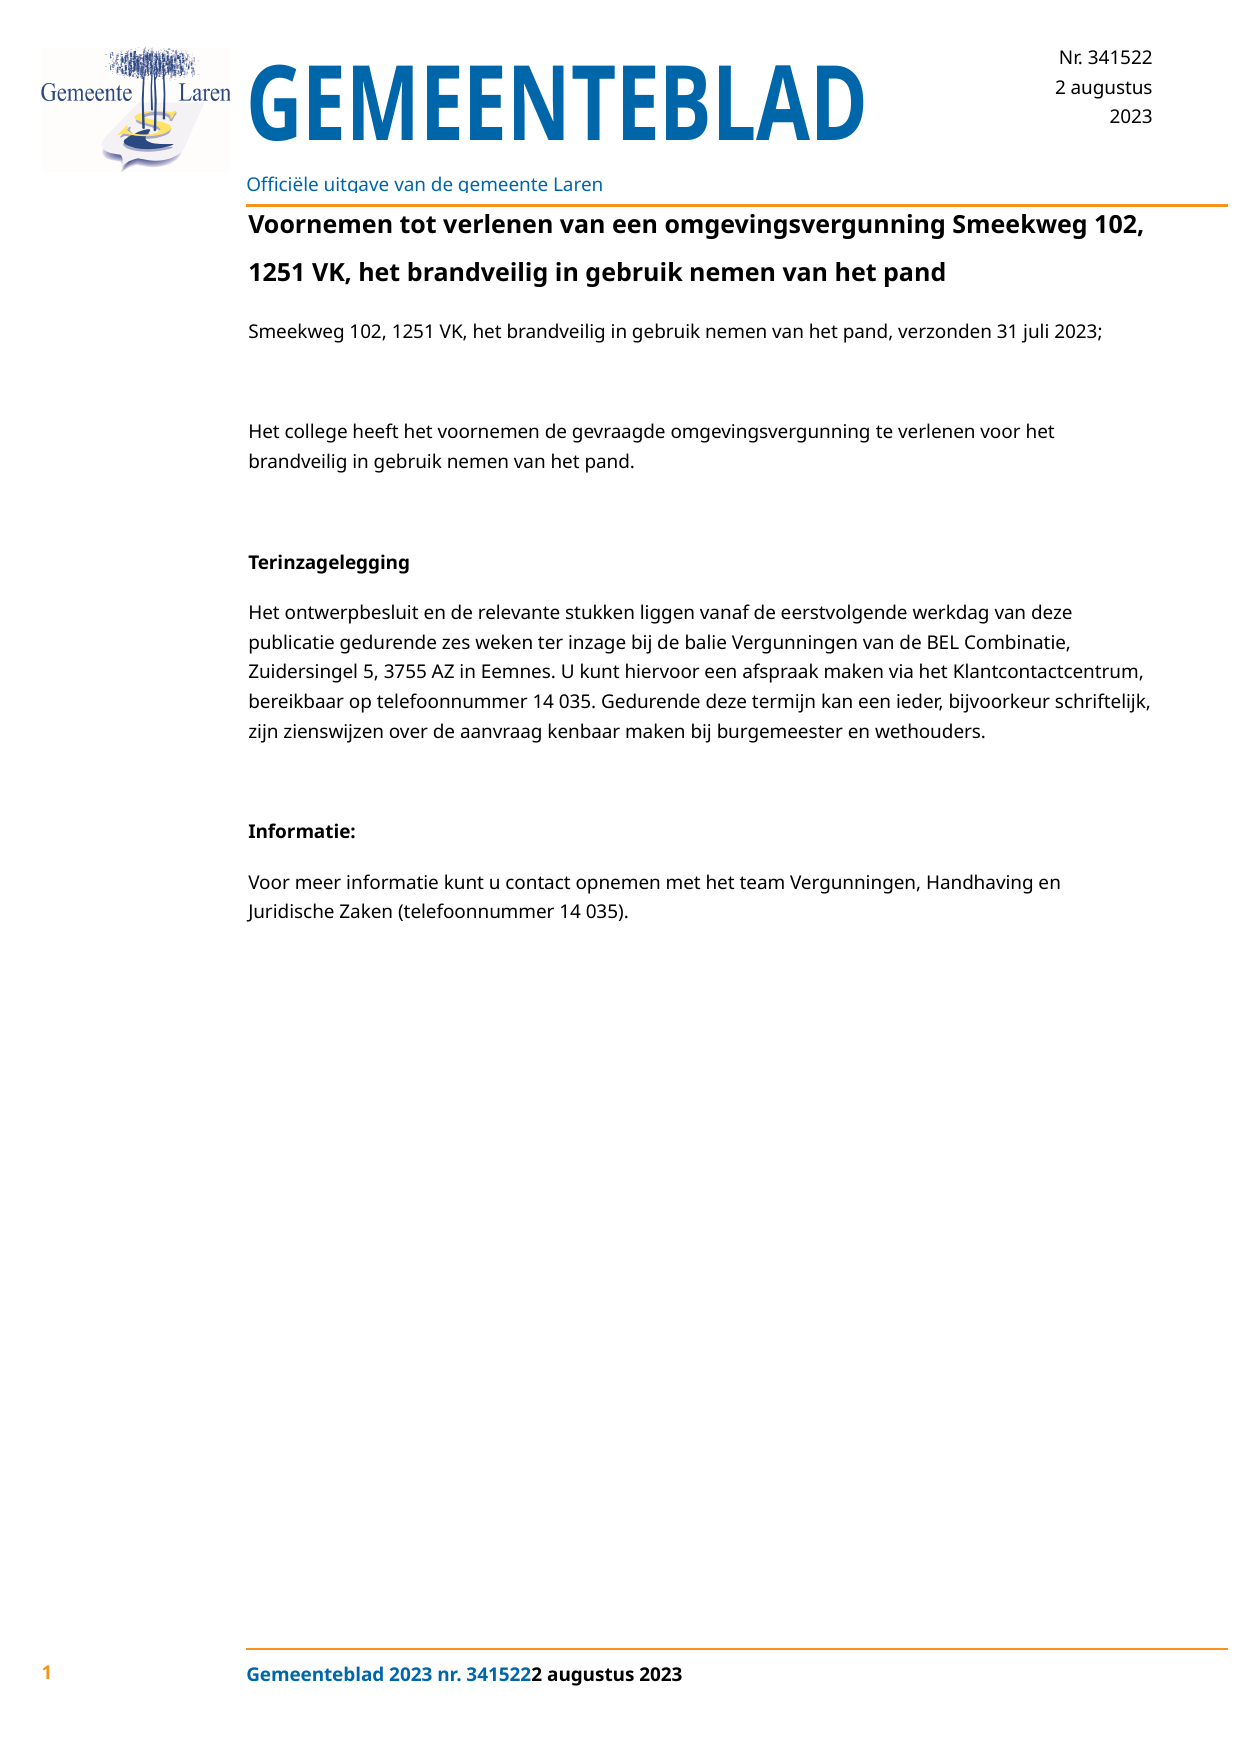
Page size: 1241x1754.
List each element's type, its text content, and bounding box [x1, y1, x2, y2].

text Informatie: [248, 819, 1152, 844]
text Voornemen tot verlenen van een omgevingsvergunning Smeekweg 102, 1251 VK, het brandveilig in gebruik nemen van het pand [248, 207, 1152, 288]
picture [41, 47, 231, 172]
text Smeekweg 102, 1251 VK, het brandveilig in gebruik nemen van het pand, verzonden 31 juli 2023; [248, 318, 1152, 344]
text Het college heeft het voornemen de gevraagde omgevingsvergunning te verlenen voor het brandveilig in gebruik nemen van het pand. [248, 419, 1152, 474]
text Terinzagelegging [248, 549, 1152, 575]
text Het ontwerpbesluit en de relevante stukken liggen vanaf de eerstvolgende werkdag van deze publicatie gedurende zes weken ter inzage bij de balie Vergunningen van de BEL Combinatie, Zuidersingel 5, 3755 AZ in Eemnes. U kunt hiervoor een afspraak maken via het Klantcontactcentrum, bereikbaar op telefoonnummer 14 035. Gedurende deze termijn kan een ieder, bijvoorkeur schriftelijk, zijn zienswijzen over de aanvraag kenbaar maken bij burgemeester en wethouders. [248, 599, 1152, 744]
text Voor meer informatie kunt u contact opnemen met het team Vergunningen, Handhaving en Juridische Zaken (telefoonnummer 14 035). [248, 869, 1152, 924]
